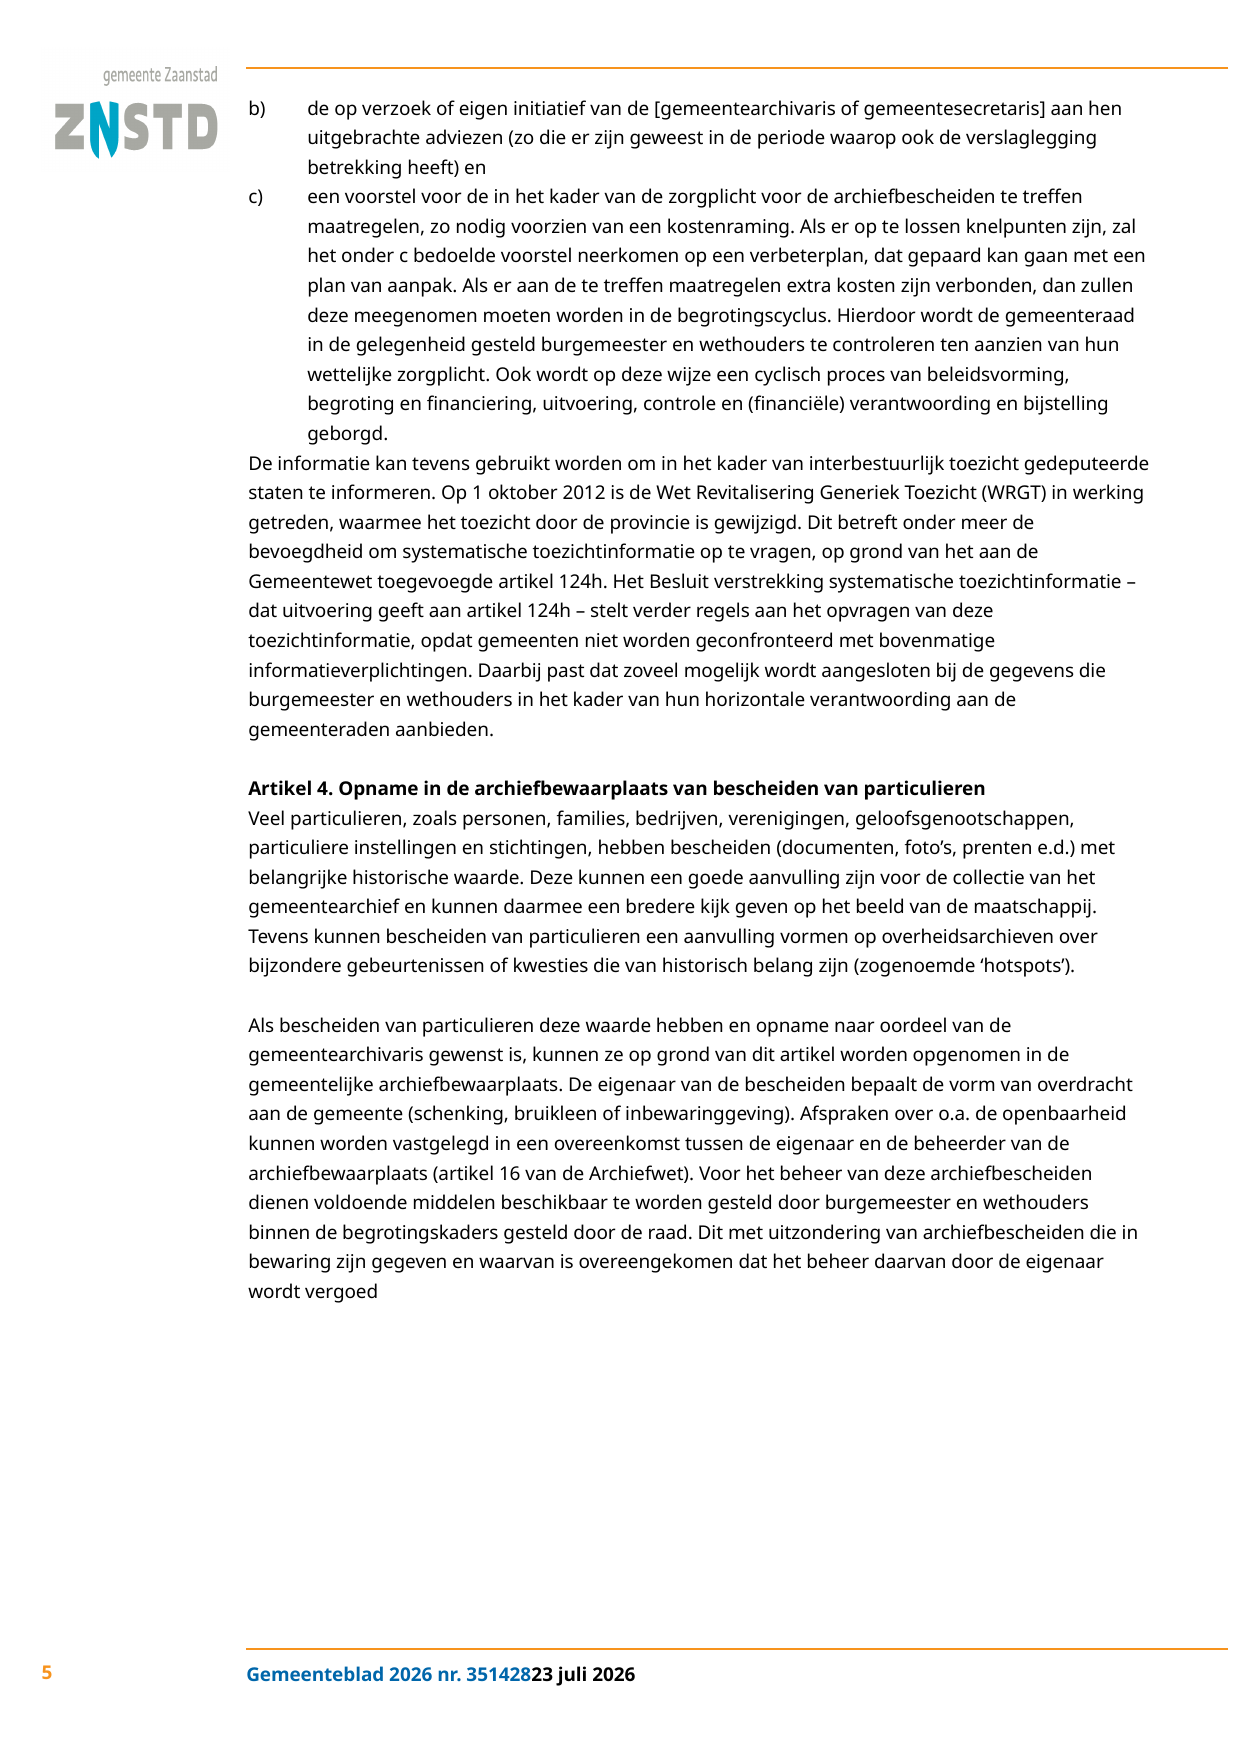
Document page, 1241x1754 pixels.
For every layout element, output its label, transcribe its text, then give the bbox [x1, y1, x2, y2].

text Veel particulieren, zoals personen, families, bedrijven, verenigingen, geloofsgenootschappen, particuliere instellingen en stichtingen, hebben bescheiden (documenten, foto’s, prenten e.d.) met belangrijke historische waarde. Deze kunnen een goede aanvulling zijn voor de collectie van het gemeentearchief en kunnen daarmee een bredere kijk geven op het beeld van de maatschappij. Tevens kunnen bescheiden van particulieren een aanvulling vormen op overheidsarchieven over bijzondere gebeurtenissen of kwesties die van historisch belang zijn (zogenoemde ‘hotspots’). [248, 805, 1152, 978]
picture [41, 47, 231, 172]
text Als bescheiden van particulieren deze waarde hebben en opname naar oordeel van de gemeentearchivaris gewenst is, kunnen ze op grond van dit artikel worden opgenomen in de gemeentelijke archiefbewaarplaats. De eigenaar van de bescheiden bepaalt de vorm van overdracht aan de gemeente (schenking, bruikleen of inbewaringgeving). Afspraken over o.a. de openbaarheid kunnen worden vastgelegd in een overeenkomst tussen de eigenaar en de beheerder van de archiefbewaarplaats (artikel 16 van de Archiefwet). Voor het beheer van deze archiefbescheiden dienen voldoende middelen beschikbaar te worden gesteld door burgemeester en wethouders binnen de begrotingskaders gesteld door de raad. Dit met uitzondering van archiefbescheiden die in bewaring zijn gegeven en waarvan is overeengekomen dat het beheer daarvan door de eigenaar wordt vergoed [248, 1012, 1152, 1304]
list een voorstel voor de in het kader van de zorgplicht voor de archiefbescheiden te treffen maatregelen, zo nodig voorzien van een kostenraming. Als er op te lossen knelpunten zijn, zal het onder c bedoelde voorstel neerkomen op een verbeterplan, dat gepaard kan gaan met een plan van aanpak. Als er aan de te treffen maatregelen extra kosten zijn verbonden, dan zullen deze meegenomen moeten worden in de begrotingscyclus. Hierdoor wordt de gemeenteraad in de gelegenheid gesteld burgemeester en wethouders te controleren ten aanzien van hun wettelijke zorgplicht. Ook wordt op deze wijze een cyclisch proces van beleidsvorming, begroting en financiering, uitvoering, controle en (financiële) verantwoording en bijstelling geborgd. [248, 183, 1152, 446]
text De informatie kan tevens gebruikt worden om in het kader van interbestuurlijk toezicht gedeputeerde staten te informeren. Op 1 oktober 2012 is de Wet Revitalisering Generiek Toezicht (WRGT) in werking getreden, waarmee het toezicht door de provincie is gewijzigd. Dit betreft onder meer de bevoegdheid om systematische toezichtinformatie op te vragen, op grond van het aan de Gemeentewet toegevoegde artikel 124h. Het Besluit verstrekking systematische toezichtinformatie – dat uitvoering geeft aan artikel 124h – stelt verder regels aan het opvragen van deze toezichtinformatie, opdat gemeenten niet worden geconfronteerd met bovenmatige informatieverplichtingen. Daarbij past dat zoveel mogelijk wordt aangesloten bij de gegevens die burgemeester en wethouders in het kader van hun horizontale verantwoording aan de gemeenteraden aanbieden. [248, 450, 1152, 742]
list de op verzoek of eigen initiatief van de [gemeentearchivaris of gemeentesecretaris] aan hen uitgebrachte adviezen (zo die er zijn geweest in de periode waarop ook de verslaglegging betrekking heeft) en [248, 95, 1152, 180]
text Artikel 4. Opname in de archiefbewaarplaats van bescheiden van particulieren [248, 775, 1152, 801]
